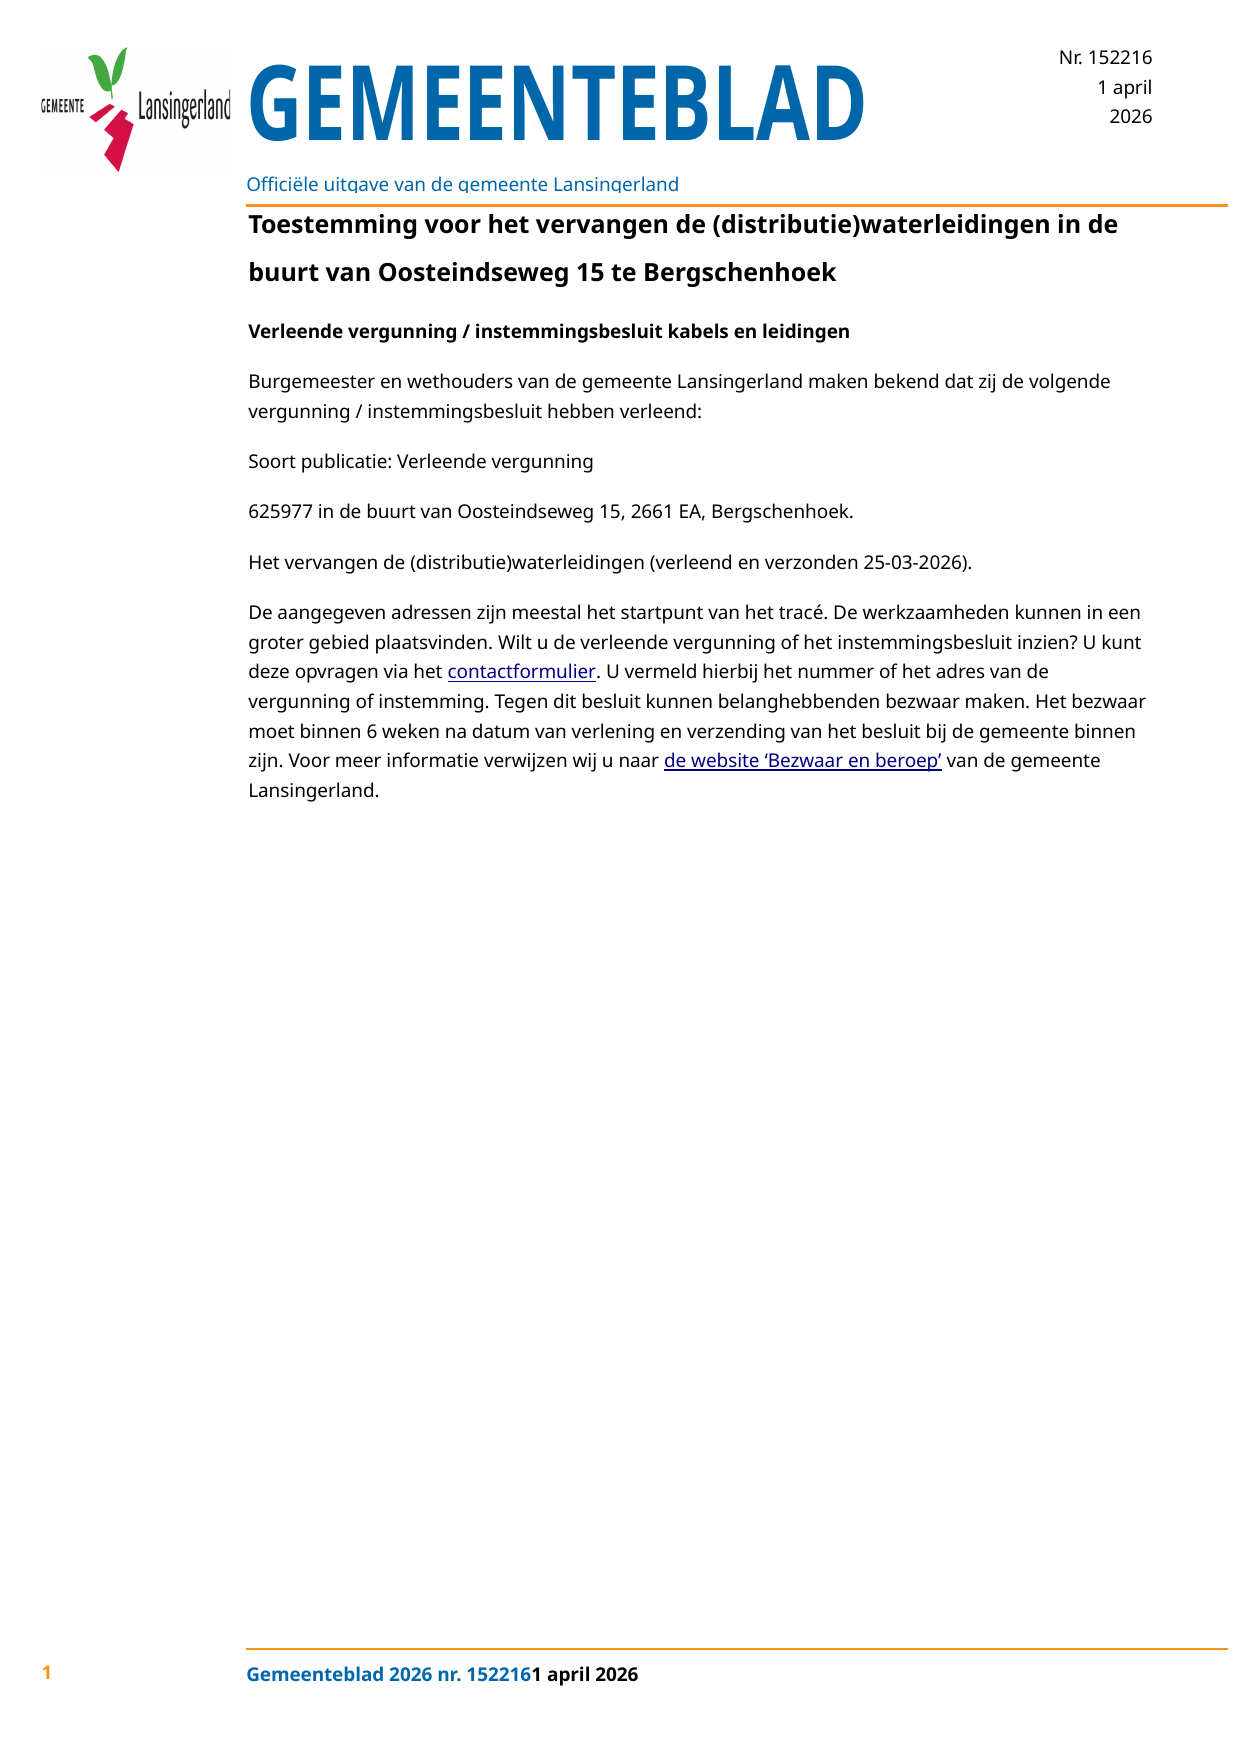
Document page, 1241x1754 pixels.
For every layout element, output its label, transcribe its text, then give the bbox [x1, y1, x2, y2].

text Verleende vergunning / instemmingsbesluit kabels en leidingen [248, 318, 1152, 344]
text Toestemming voor het vervangen de (distributie)waterleidingen in de buurt van Oosteindseweg 15 te Bergschenhoek [248, 207, 1152, 288]
text De aangegeven adressen zijn meestal het startpunt van het tracé. De werkzaamheden kunnen in een groter gebied plaatsvinden. Wilt u de verleende vergunning of het instemmingsbesluit inzien? U kunt deze opvragen via het contactformulier. U vermeld hierbij het nummer of het adres van de vergunning of instemming. Tegen dit besluit kunnen belanghebbenden bezwaar maken. Het bezwaar moet binnen 6 weken na datum van verlening en verzending van het besluit bij de gemeente binnen zijn. Voor meer informatie verwijzen wij u naar de website ‘Bezwaar en beroep’ van de gemeente Lansingerland. [248, 599, 1152, 803]
picture [41, 47, 231, 172]
text Het vervangen de (distributie)waterleidingen (verleend en verzonden 25-03-2026). [248, 549, 1152, 575]
text Burgemeester en wethouders van de gemeente Lansingerland maken bekend dat zij de volgende vergunning / instemmingsbesluit hebben verleend: [248, 368, 1152, 424]
text Soort publicatie: Verleende vergunning [248, 448, 1152, 474]
text 625977 in de buurt van Oosteindseweg 15, 2661 EA, Bergschenhoek. [248, 499, 1152, 524]
